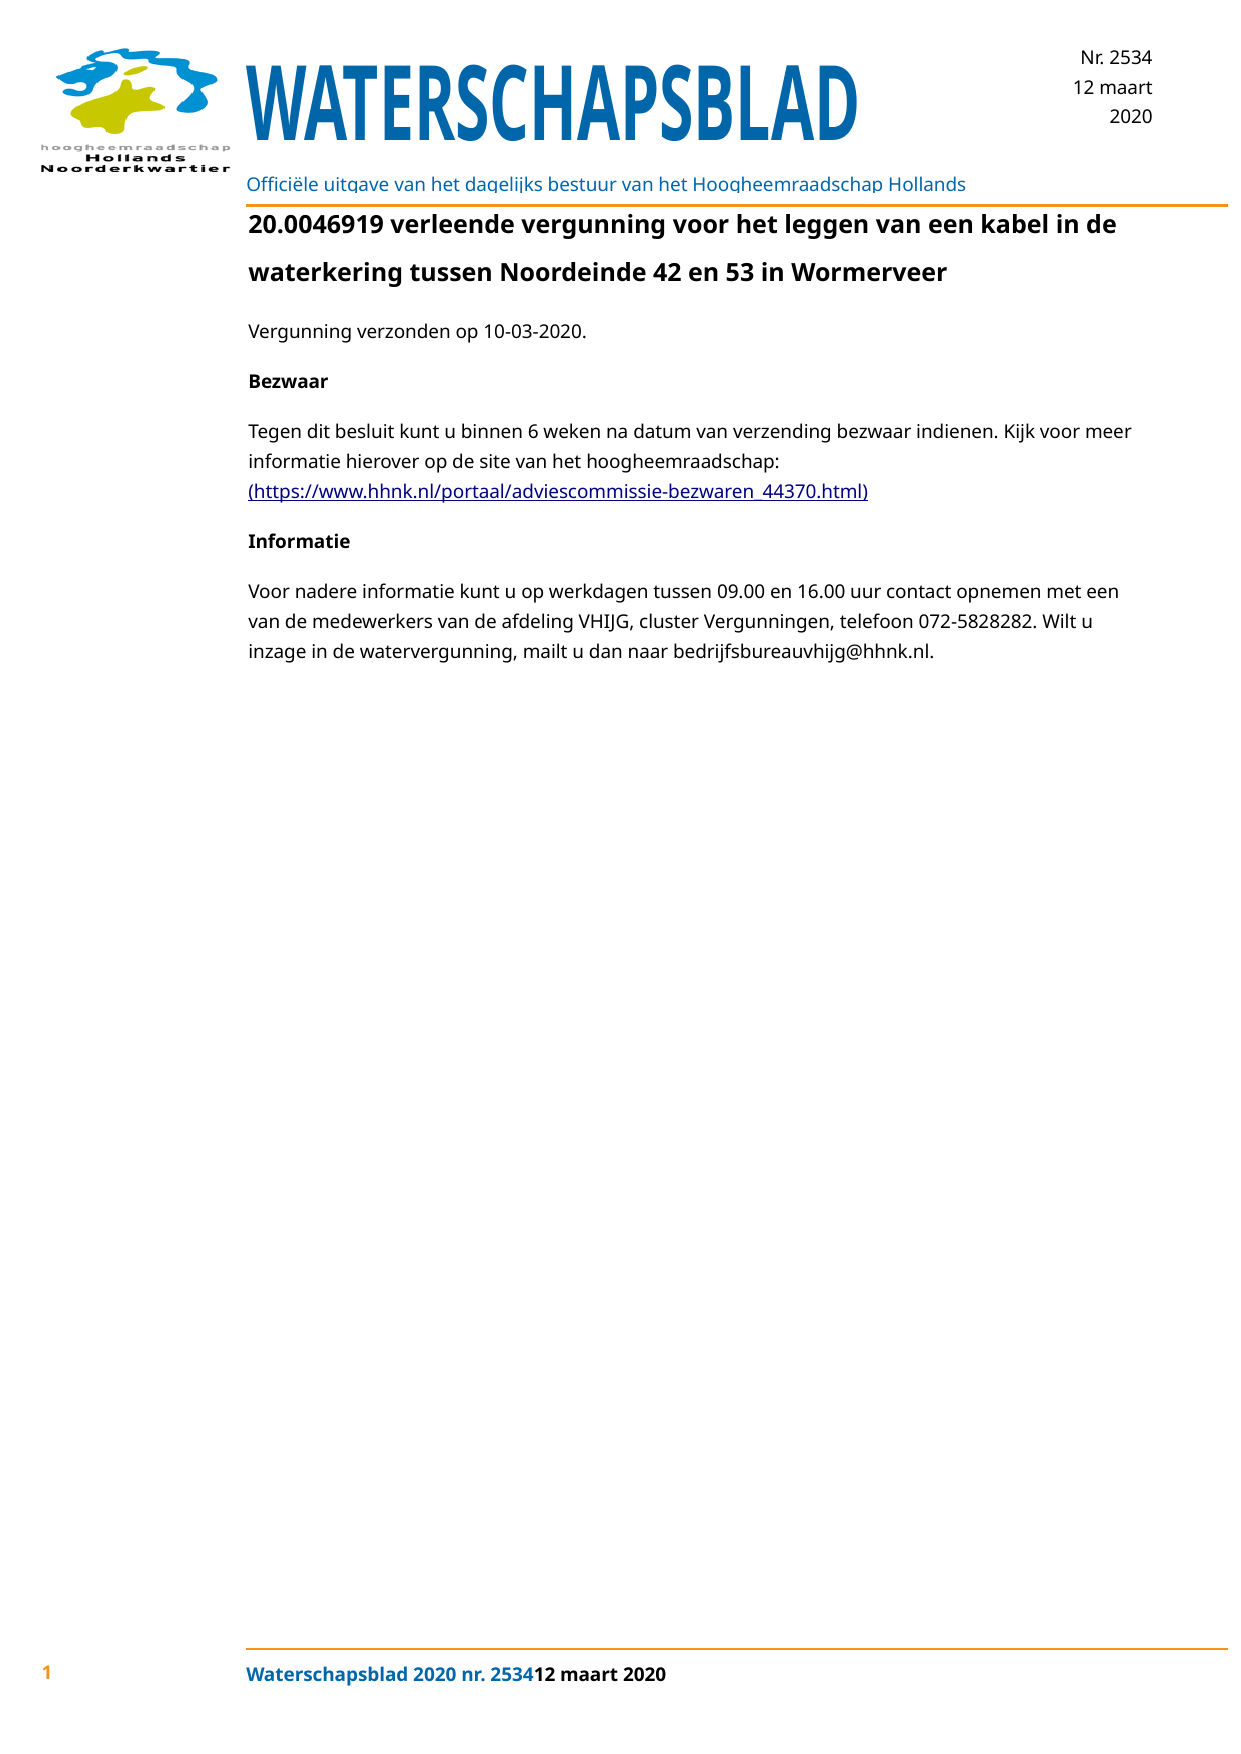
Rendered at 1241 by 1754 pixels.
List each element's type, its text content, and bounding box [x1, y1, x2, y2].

text Informatie [248, 528, 1152, 554]
text Vergunning verzonden op 10-03-2020. [248, 318, 1152, 344]
text Bezwaar [248, 368, 1152, 394]
picture [41, 47, 231, 172]
text Tegen dit besluit kunt u binnen 6 weken na datum van verzending bezwaar indienen. Kijk voor meer informatie hierover op de site van het hoogheemraadschap: (https://www.hhnk.nl/portaal/adviescommissie-bezwaren_44370.html) [248, 419, 1152, 504]
text 20.0046919 verleende vergunning voor het leggen van een kabel in de waterkering tussen Noordeinde 42 en 53 in Wormerveer [248, 207, 1152, 288]
text Voor nadere informatie kunt u op werkdagen tussen 09.00 en 16.00 uur contact opnemen met een van de medewerkers van de afdeling VHIJG, cluster Vergunningen, telefoon 072-5828282. Wilt u inzage in de watervergunning, mailt u dan naar bedrijfsbureauvhijg@hhnk.nl. [248, 579, 1152, 664]
